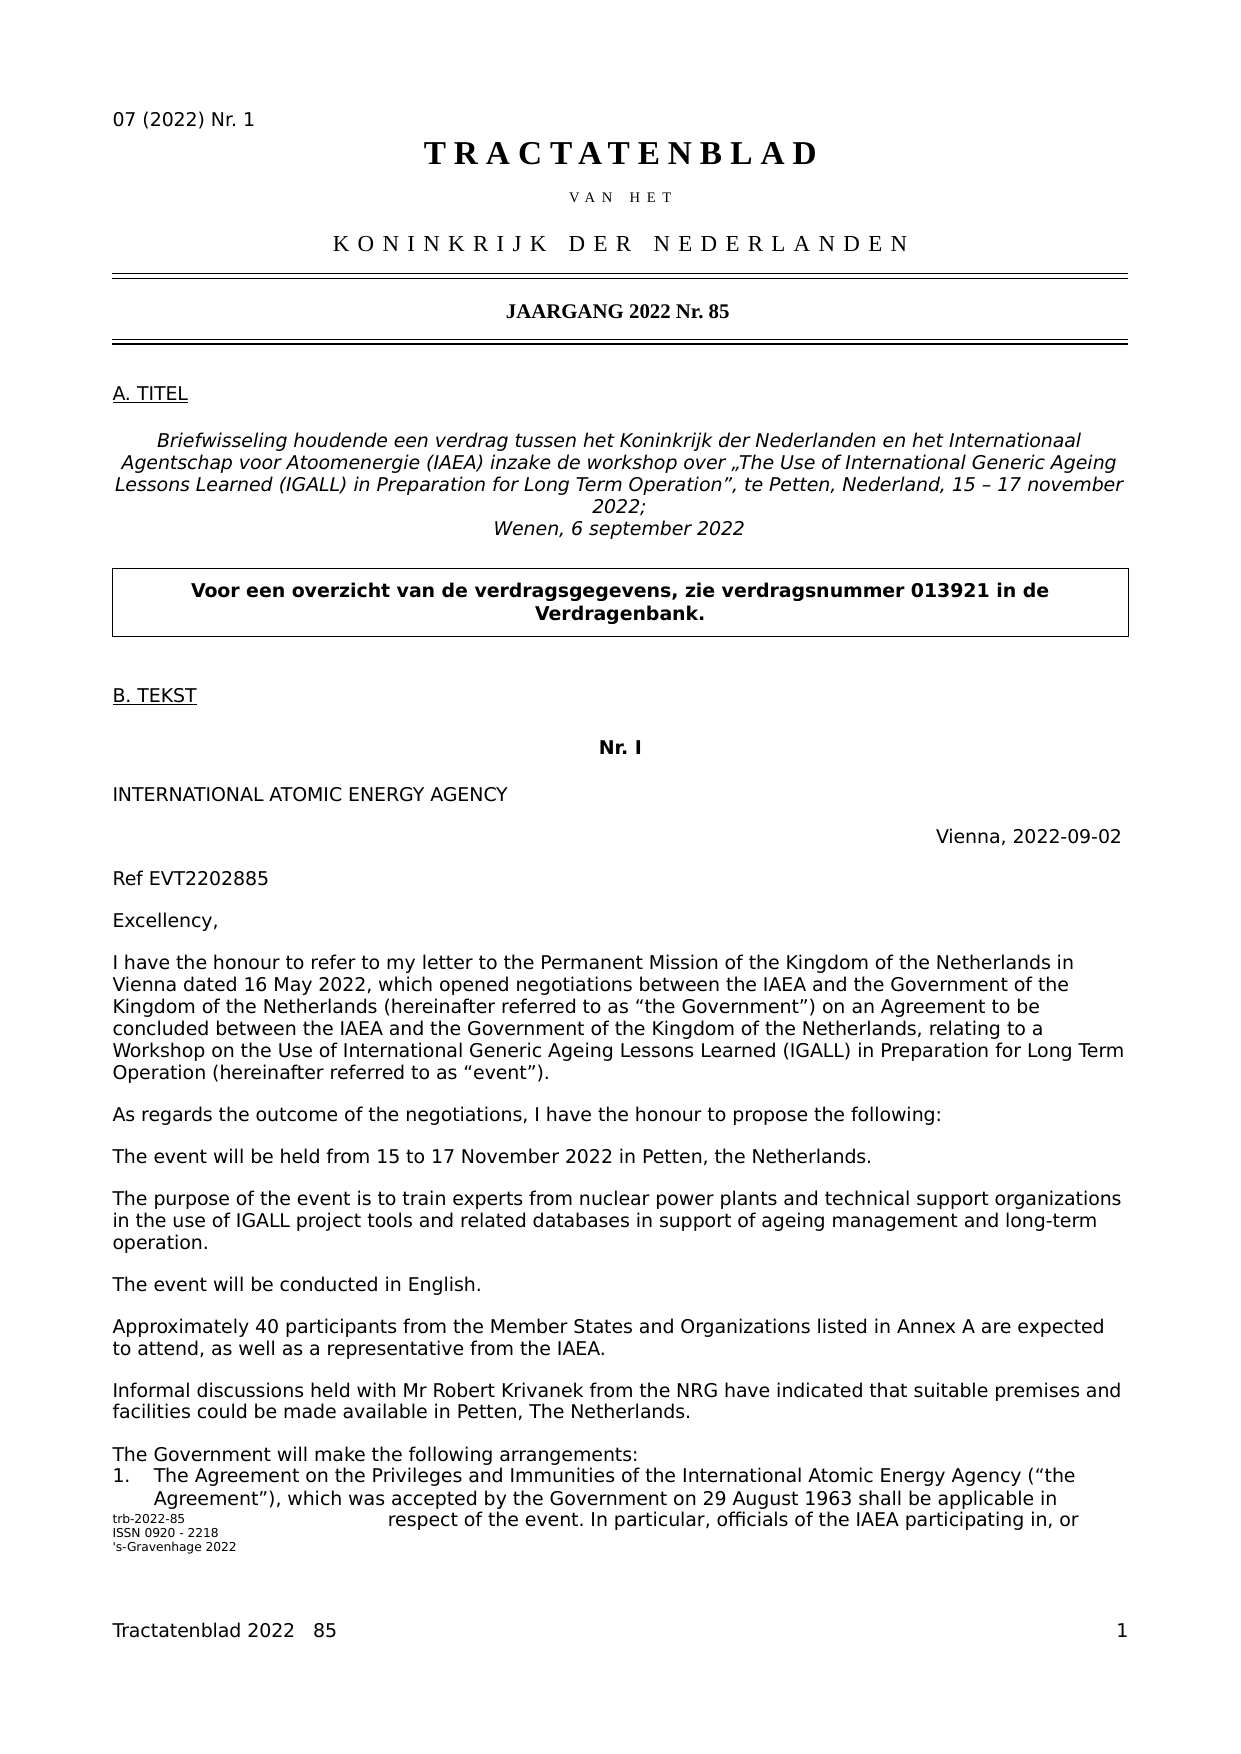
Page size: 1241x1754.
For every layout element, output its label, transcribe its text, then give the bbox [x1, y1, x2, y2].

text Excellency, [112, 910, 1128, 932]
text The purpose of the event is to train experts from nuclear power plants and technical support organizations in the use of IGALL project tools and related databases in support of ageing management and long-term operation. [112, 1188, 1128, 1253]
text INTERNATIONAL ATOMIC ENERGY AGENCY [112, 784, 1128, 806]
text ISSN 0920 - 2218 [112, 1526, 346, 1540]
text trb-2022-85 [112, 1512, 346, 1526]
text TRACTATENBLAD [112, 133, 1128, 172]
text KONINKRIJK DER NEDERLANDEN [112, 229, 1128, 256]
text Informal discussions held with Mr Robert Krivanek from the NRG have indicated that suitable premises and facilities could be made available in Petten, The Netherlands. [112, 1379, 1128, 1423]
text JAARGANG 2022 Nr. 85 [112, 299, 1128, 323]
text As regards the outcome of the negotiations, I have the honour to propose the following: [112, 1104, 1128, 1126]
text VAN HET [112, 189, 1128, 206]
text Approximately 40 participants from the Member States and Organizations listed in Annex A are expected to attend, as well as a representative from the IAEA. [112, 1316, 1128, 1359]
text Wenen, 6 september 2022 [112, 518, 1128, 540]
subtitle Nr. I [112, 737, 1128, 759]
table_header Voor een overzicht van de verdragsgegevens, zie verdragsnummer 013921 in de Verdragenbank. [113, 569, 1128, 636]
text I have the honour to refer to my letter to the Permanent Mission of the Kingdom of the Netherlands in Vienna dated 16 May 2022, which opened negotiations between the IAEA and the Government of the Kingdom of the Netherlands (hereinafter referred to as “the Government”) on an Agreement to be concluded between the IAEA and the Government of the Kingdom of the Netherlands, relating to a Workshop on the Use of International Generic Ageing Lessons Learned (IGALL) in Preparation for Long Term Operation (hereinafter referred to as “event”). [112, 952, 1128, 1084]
text 07 (2022) Nr. 1 [112, 109, 1128, 131]
subtitle A. TITEL [112, 383, 1128, 405]
text Briefwisseling houdende een verdrag tussen het Koninkrijk der Nederlanden en het Internationaal Agentschap voor Atoomenergie (IAEA) inzake de workshop over „The Use of International Generic Ageing Lessons Learned (IGALL) in Preparation for Long Term Operation”, te Petten, Nederland, 15 – 17 november 2022; [112, 430, 1128, 518]
text 's-Gravenhage 2022 [112, 1540, 346, 1554]
text Ref EVT2202885 [112, 868, 1128, 890]
text 1. The Agreement on the Privileges and Immunities of the International Atomic Energy Agency (“the Agreement”), which was accepted by the Government on 29 August 1963 shall be applicable in respect of the event. In particular, officials of the IAEA participating in, or [112, 1465, 1128, 1531]
subtitle B. TEKST [112, 685, 1128, 707]
text The event will be held from 15 to 17 November 2022 in Petten, the Netherlands. [112, 1146, 1128, 1168]
text The event will be conducted in English. [112, 1273, 1128, 1296]
text The Government will make the following arrangements: [112, 1443, 1128, 1465]
text Vienna, 2022-09-02 [112, 826, 1128, 848]
